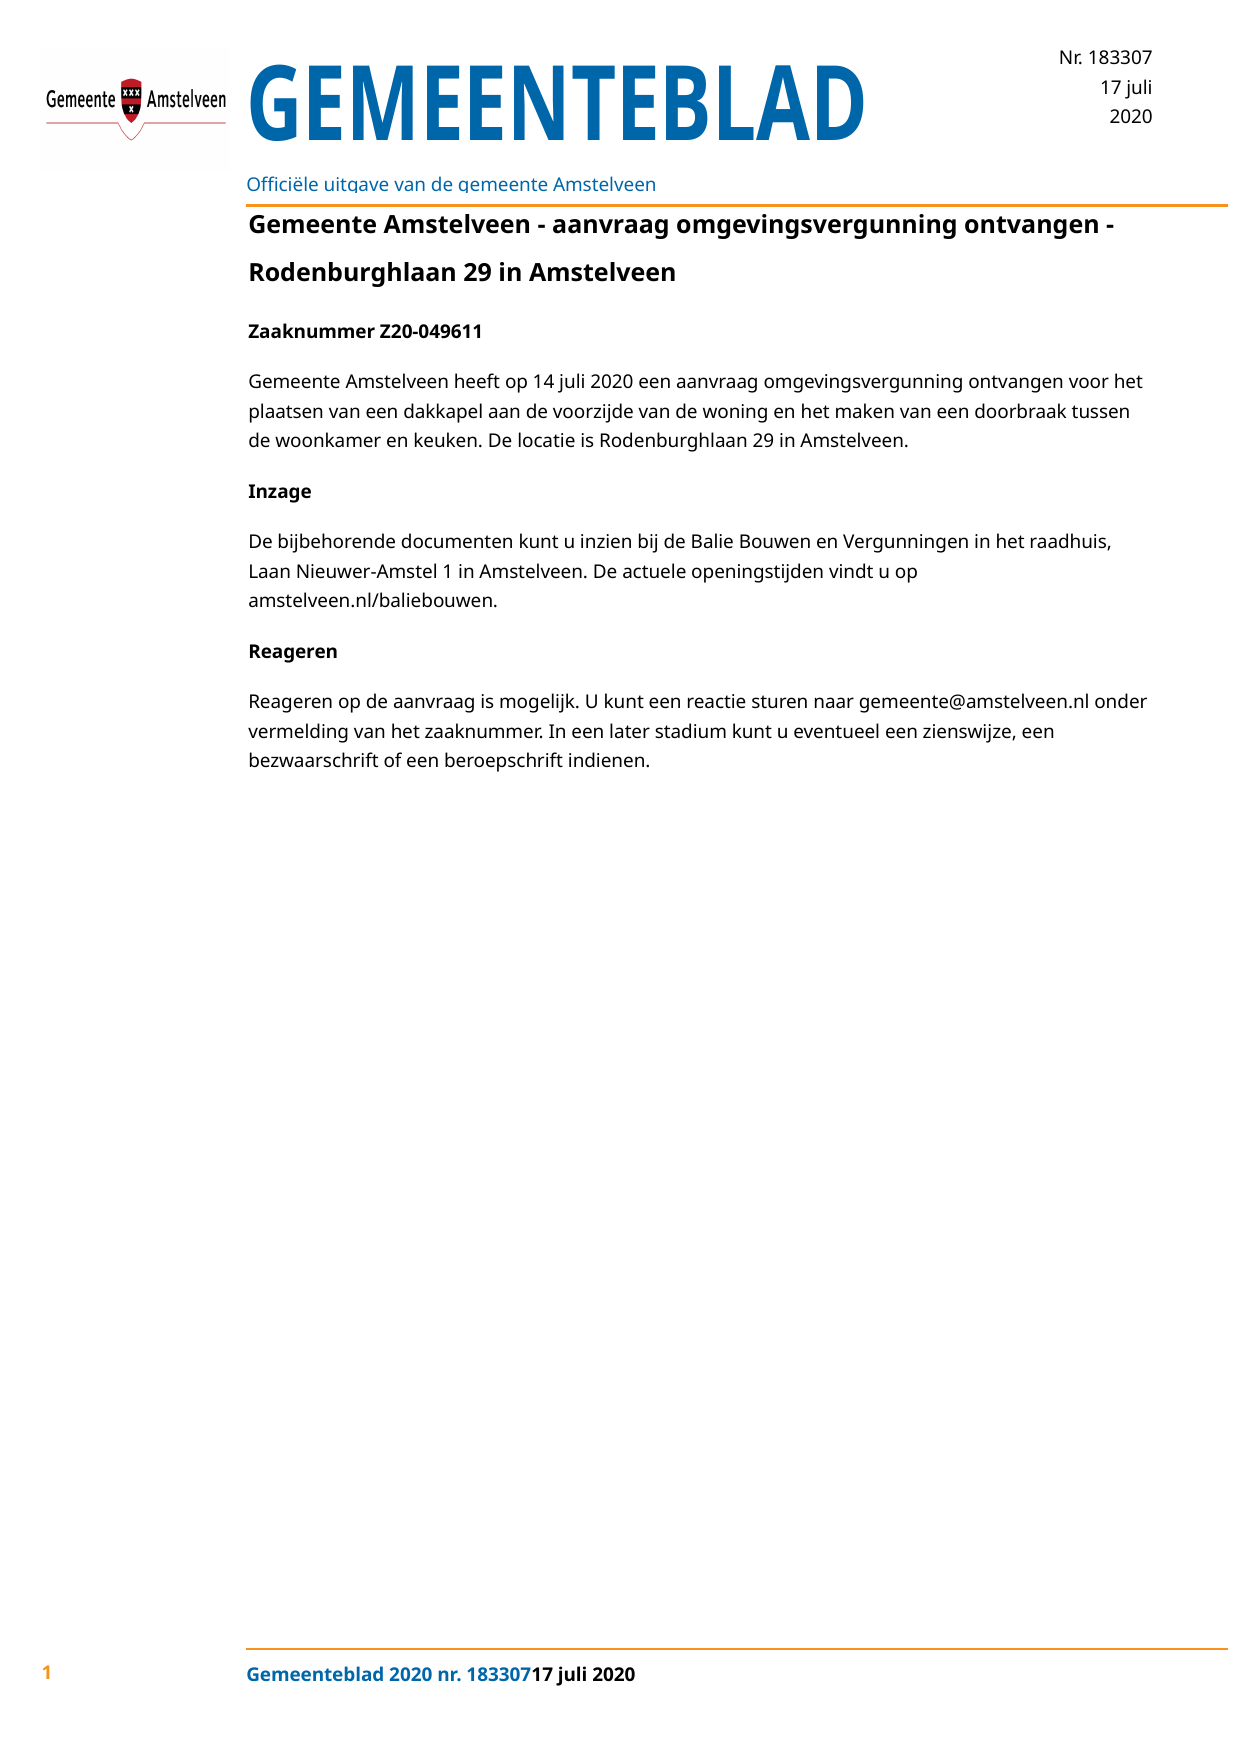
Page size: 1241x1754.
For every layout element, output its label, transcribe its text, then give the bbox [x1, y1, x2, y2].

text De bijbehorende documenten kunt u inzien bij de Balie Bouwen en Vergunningen in het raadhuis, Laan Nieuwer-Amstel 1 in Amstelveen. De actuele openingstijden vindt u op amstelveen.nl/baliebouwen. [248, 528, 1152, 613]
text Reageren [248, 638, 1152, 664]
text Reageren op de aanvraag is mogelijk. U kunt een reactie sturen naar gemeente@amstelveen.nl onder vermelding van het zaaknummer. In een later stadium kunt u eventueel een zienswijze, een bezwaarschrift of een beroepschrift indienen. [248, 688, 1152, 773]
text Zaaknummer Z20-049611 [248, 318, 1152, 344]
text Gemeente Amstelveen heeft op 14 juli 2020 een aanvraag omgevingsvergunning ontvangen voor het plaatsen van een dakkapel aan de voorzijde van de woning en het maken van een doorbraak tussen de woonkamer en keuken. De locatie is Rodenburghlaan 29 in Amstelveen. [248, 368, 1152, 453]
text Inzage [248, 478, 1152, 504]
picture [41, 47, 231, 172]
text Gemeente Amstelveen - aanvraag omgevingsvergunning ontvangen - Rodenburghlaan 29 in Amstelveen [248, 207, 1152, 288]
